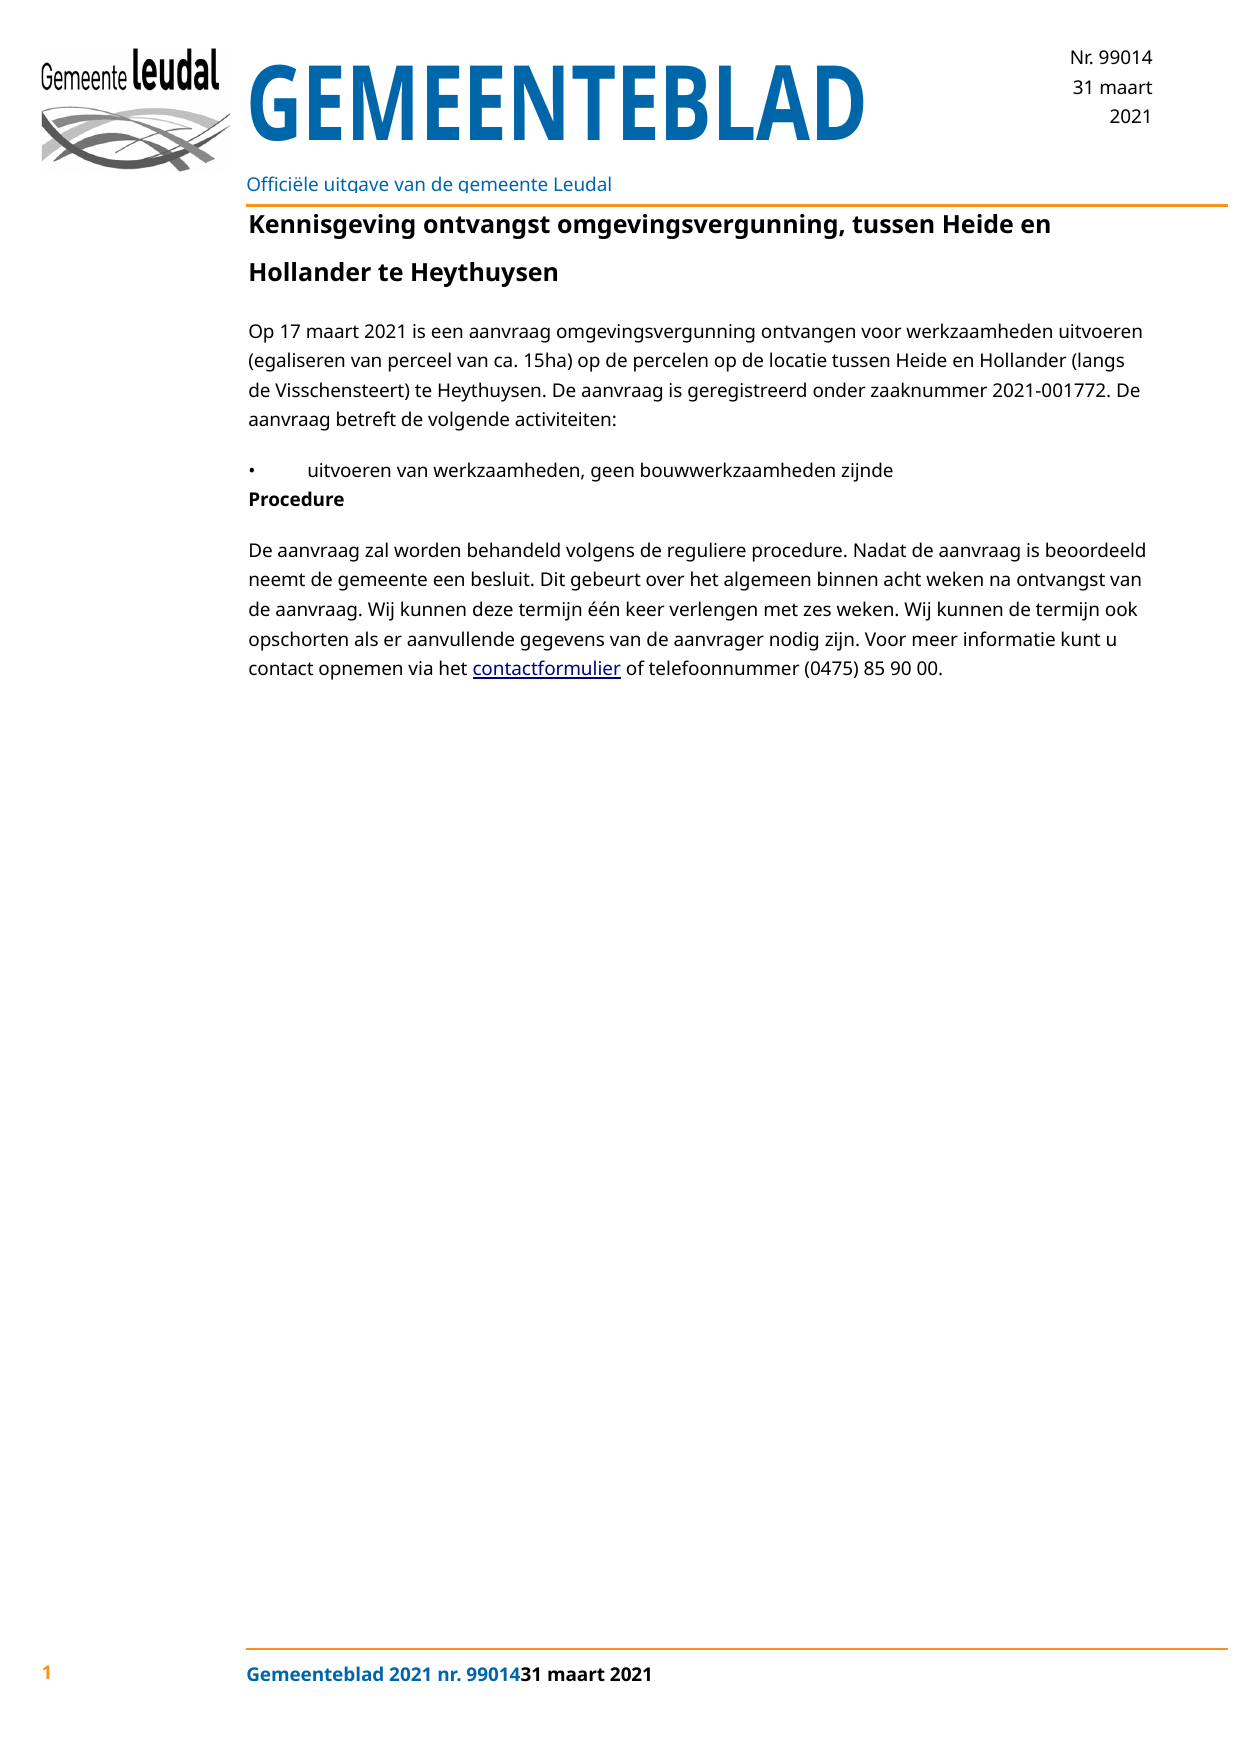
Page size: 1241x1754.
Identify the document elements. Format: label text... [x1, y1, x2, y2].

text Kennisgeving ontvangst omgevingsvergunning, tussen Heide en Hollander te Heythuysen [248, 207, 1152, 288]
list uitvoeren van werkzaamheden, geen bouwwerkzaamheden zijnde [248, 457, 1152, 483]
text Op 17 maart 2021 is een aanvraag omgevingsvergunning ontvangen voor werkzaamheden uitvoeren (egaliseren van perceel van ca. 15ha) op de percelen op de locatie tussen Heide en Hollander (langs de Visschensteert) te Heythuysen. De aanvraag is geregistreerd onder zaaknummer 2021-001772. De aanvraag betreft de volgende activiteiten: [248, 318, 1152, 432]
text Procedure [248, 487, 1152, 512]
text De aanvraag zal worden behandeld volgens de reguliere procedure. Nadat de aanvraag is beoordeeld neemt de gemeente een besluit. Dit gebeurt over het algemeen binnen acht weken na ontvangst van de aanvraag. Wij kunnen deze termijn één keer verlengen met zes weken. Wij kunnen de termijn ook opschorten als er aanvullende gegevens van de aanvrager nodig zijn. Voor meer informatie kunt u contact opnemen via het contactformulier of telefoonnummer (0475) 85 90 00. [248, 537, 1152, 681]
picture [41, 47, 231, 172]
